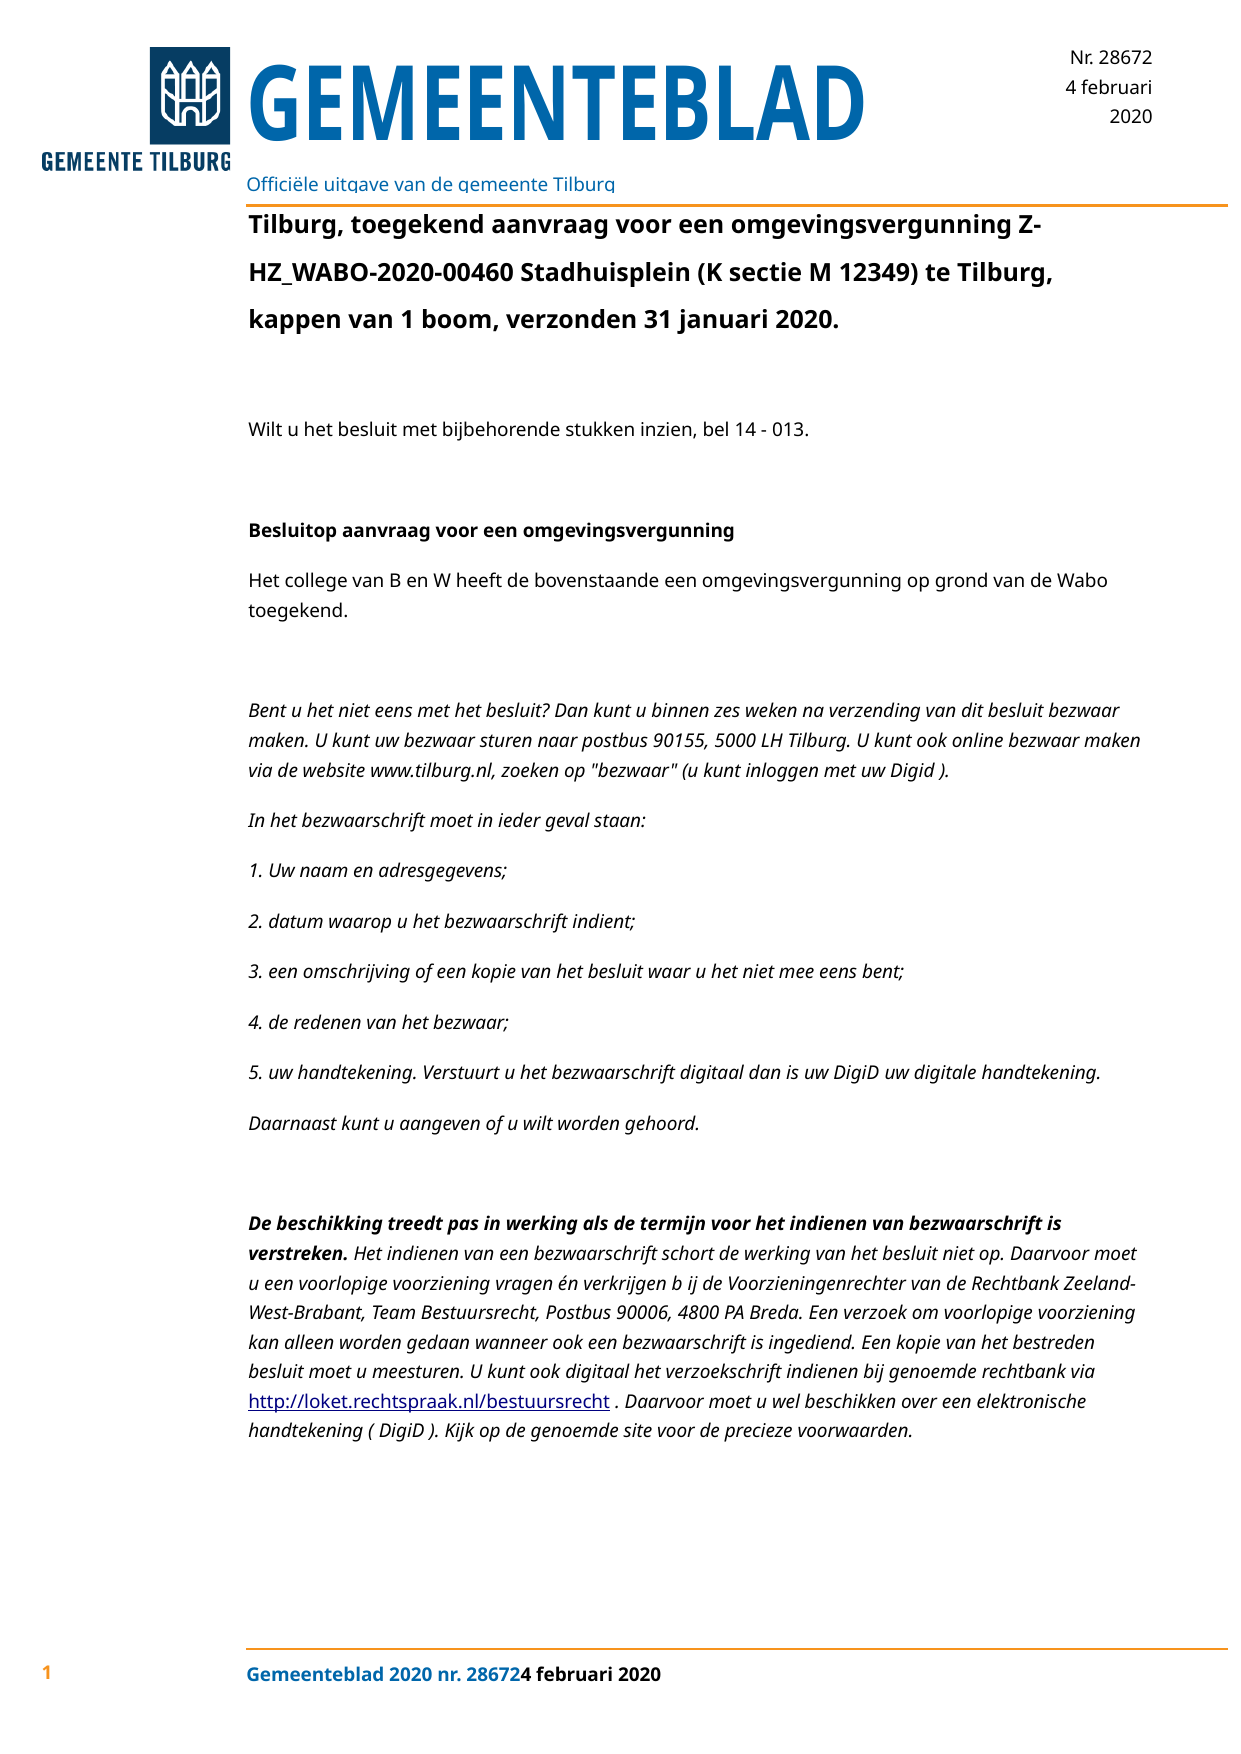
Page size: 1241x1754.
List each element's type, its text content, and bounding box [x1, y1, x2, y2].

picture [41, 47, 231, 172]
text In het bezwaarschrift moet in ieder geval staan: [248, 807, 1152, 833]
text 4. de redenen van het bezwaar; [248, 1009, 1152, 1034]
text Besluitop aanvraag voor een omgevingsvergunning [248, 517, 1152, 542]
text Het college van B en W heeft de bovenstaande een omgevingsvergunning op grond van de Wabo toegekend. [248, 567, 1152, 622]
text Tilburg, toegekend aanvraag voor een omgevingsvergunning Z-HZ_WABO-2020-00460 Stadhuisplein (K sectie M 12349) te Tilburg, kappen van 1 boom, verzonden 31 januari 2020. [248, 207, 1152, 336]
text Bent u het niet eens met het besluit? Dan kunt u binnen zes weken na verzending van dit besluit bezwaar maken. U kunt uw bezwaar sturen naar postbus 90155, 5000 LH Tilburg. U kunt ook online bezwaar maken via de website www.tilburg.nl, zoeken op "bezwaar" (u kunt inloggen met uw Digid ). [248, 698, 1152, 782]
text De beschikking treedt pas in werking als de termijn voor het indienen van bezwaarschrift is verstreken. Het indienen van een bezwaarschrift schort de werking van het besluit niet op. Daarvoor moet u een voorlopige voorziening vragen én verkrijgen b ij de Voorzieningenrechter van de Rechtbank Zeeland-West-Brabant, Team Bestuursrecht, Postbus 90006, 4800 PA Breda. Een verzoek om voorlopige voorziening kan alleen worden gedaan wanneer ook een bezwaarschrift is ingediend. Een kopie van het bestreden besluit moet u meesturen. U kunt ook digitaal het verzoekschrift indienen bij genoemde rechtbank via http://loket.rechtspraak.nl/bestuursrecht . Daarvoor moet u wel beschikken over een elektronische handtekening ( DigiD ). Kijk op de genoemde site voor de precieze voorwaarden. [248, 1211, 1152, 1443]
text 3. een omschrijving of een kopie van het besluit waar u het niet mee eens bent; [248, 958, 1152, 984]
text 1. Uw naam en adresgegevens; [248, 858, 1152, 883]
text Daarnaast kunt u aangeven of u wilt worden gehoord. [248, 1110, 1152, 1135]
text 5. uw handtekening. Verstuurt u het bezwaarschrift digitaal dan is uw DigiD uw digitale handtekening. [248, 1059, 1152, 1085]
text 2. datum waarop u het bezwaarschrift indient; [248, 908, 1152, 934]
text Wilt u het besluit met bijbehorende stukken inzien, bel 14 - 013. [248, 416, 1152, 442]
